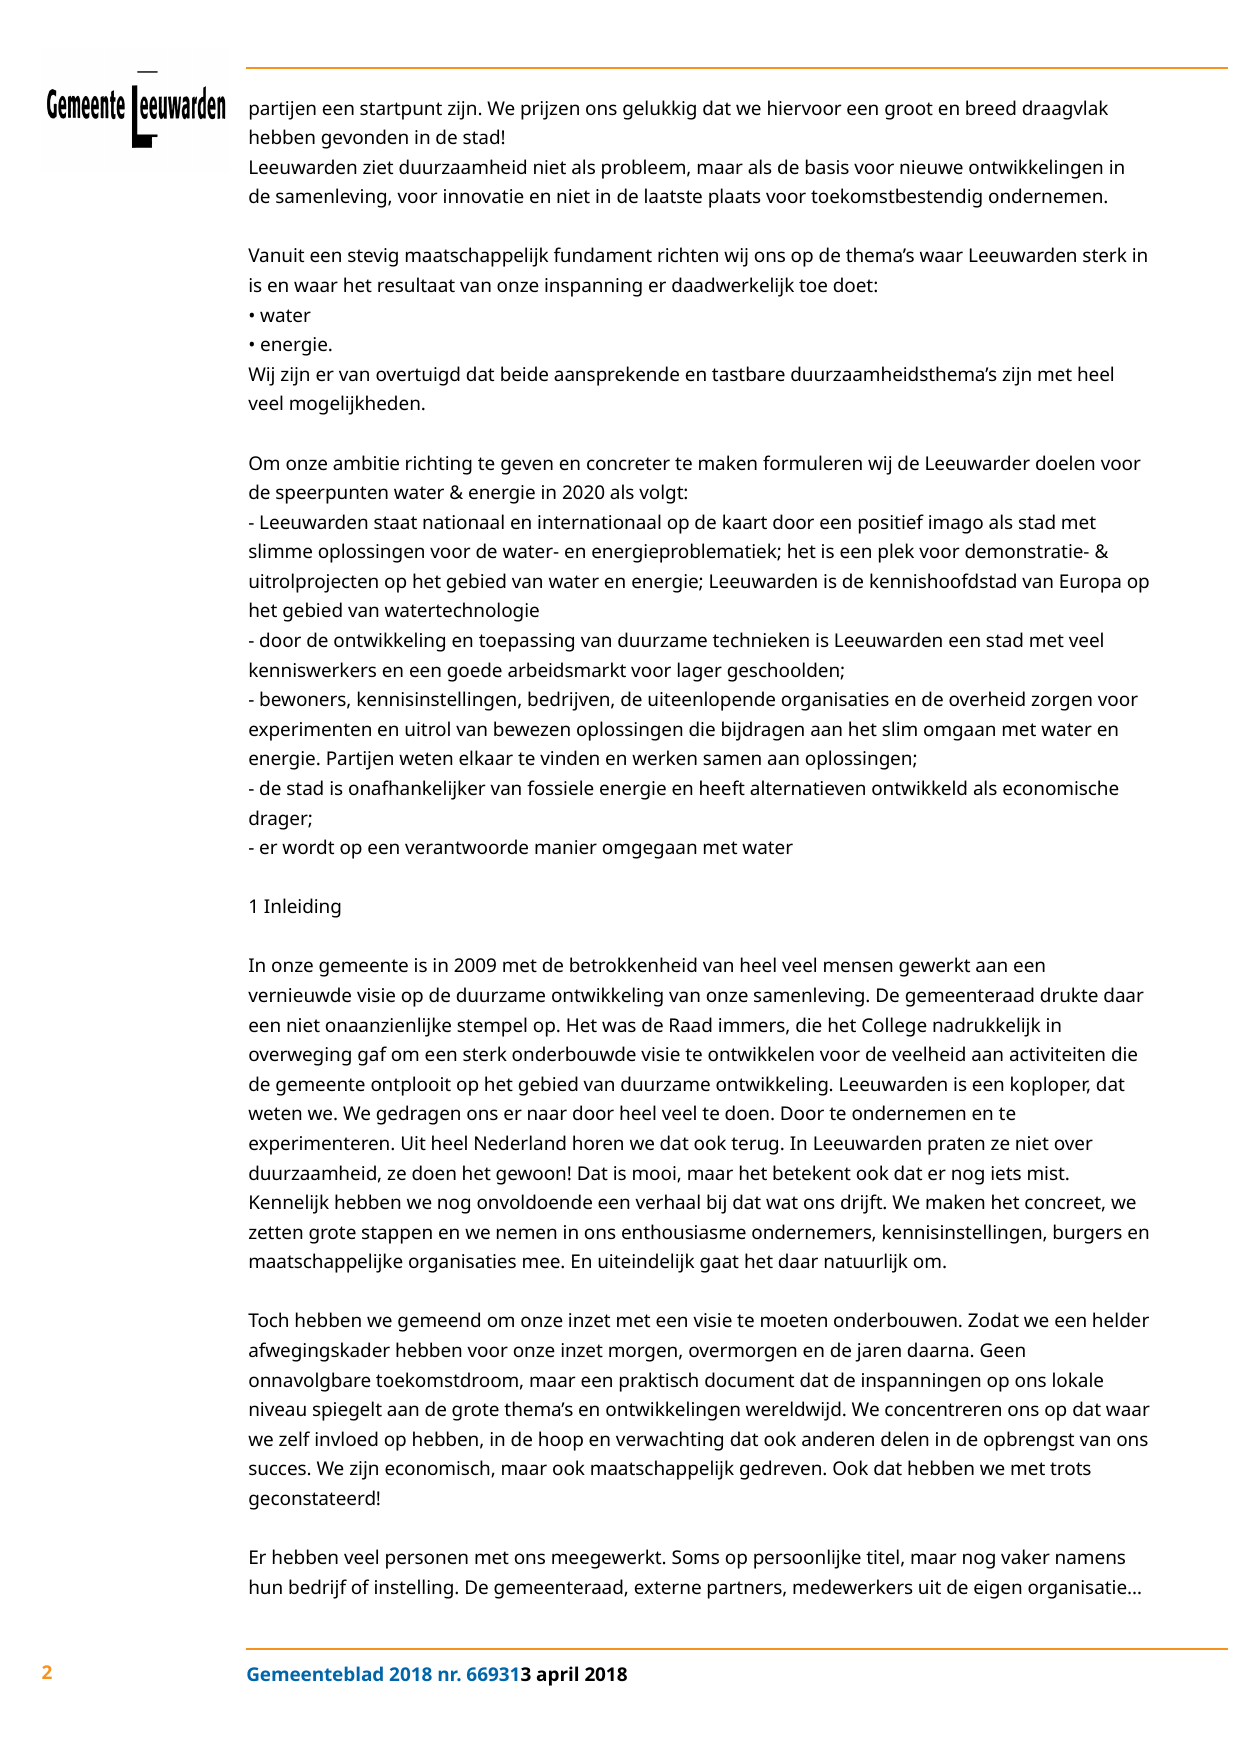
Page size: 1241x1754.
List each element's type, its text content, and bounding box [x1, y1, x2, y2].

text - er wordt op een verantwoorde manier omgegaan met water [248, 834, 1152, 860]
text Wij zijn er van overtuigd dat beide aansprekende en tastbare duurzaamheidsthema’s zijn met heel veel mogelijkheden. [248, 361, 1152, 416]
text - Leeuwarden staat nationaal en internationaal op de kaart door een positief imago als stad met slimme oplossingen voor de water- en energieproblematiek; het is een plek voor demonstratie- & uitrolprojecten op het gebied van water en energie; Leeuwarden is de kennishoofdstad van Europa op het gebied van watertechnologie [248, 509, 1152, 623]
text • water [248, 302, 1152, 328]
text Er hebben veel personen met ons meegewerkt. Soms op persoonlijke titel, maar nog vaker namens hun bedrijf of instelling. De gemeenteraad, externe partners, medewerkers uit de eigen organisatie… [248, 1544, 1152, 1600]
text partijen een startpunt zijn. We prijzen ons gelukkig dat we hiervoor een groot en breed draagvlak hebben gevonden in de stad! [248, 95, 1152, 150]
text • energie. [248, 331, 1152, 357]
picture [41, 47, 231, 172]
text Vanuit een stevig maatschappelijk fundament richten wij ons op de thema’s waar Leeuwarden sterk in is en waar het resultaat van onze inspanning er daadwerkelijk toe doet: [248, 243, 1152, 298]
text Leeuwarden ziet duurzaamheid niet als probleem, maar als de basis voor nieuwe ontwikkelingen in de samenleving, voor innovatie en niet in de laatste plaats voor toekomstbestendig ondernemen. [248, 154, 1152, 209]
text Om onze ambitie richting te geven en concreter te maken formuleren wij de Leeuwarder doelen voor de speerpunten water & energie in 2020 als volgt: [248, 450, 1152, 505]
text In onze gemeente is in 2009 met de betrokkenheid van heel veel mensen gewerkt aan een vernieuwde visie op de duurzame ontwikkeling van onze samenleving. De gemeenteraad drukte daar een niet onaanzienlijke stempel op. Het was de Raad immers, die het College nadrukkelijk in overweging gaf om een sterk onderbouwde visie te ontwikkelen voor de veelheid aan activiteiten die de gemeente ontplooit op het gebied van duurzame ontwikkeling. Leeuwarden is een koploper, dat weten we. We gedragen ons er naar door heel veel te doen. Door te ondernemen en te experimenteren. Uit heel Nederland horen we dat ook terug. In Leeuwarden praten ze niet over duurzaamheid, ze doen het gewoon! Dat is mooi, maar het betekent ook dat er nog iets mist. Kennelijk hebben we nog onvoldoende een verhaal bij dat wat ons drijft. We maken het concreet, we zetten grote stappen en we nemen in ons enthousiasme ondernemers, kennisinstellingen, burgers en maatschappelijke organisaties mee. En uiteindelijk gaat het daar natuurlijk om. [248, 953, 1152, 1274]
text - de stad is onafhankelijker van fossiele energie en heeft alternatieven ontwikkeld als economische drager; [248, 775, 1152, 831]
text 1 Inleiding [248, 893, 1152, 919]
text Toch hebben we gemeend om onze inzet met een visie te moeten onderbouwen. Zodat we een helder afwegingskader hebben voor onze inzet morgen, overmorgen en de jaren daarna. Geen onnavolgbare toekomstdroom, maar een praktisch document dat de inspanningen op ons lokale niveau spiegelt aan de grote thema’s en ontwikkelingen wereldwijd. We concentreren ons op dat waar we zelf invloed op hebben, in de hoop en verwachting dat ook anderen delen in de opbrengst van ons succes. We zijn economisch, maar ook maatschappelijk gedreven. Ook dat hebben we met trots geconstateerd! [248, 1308, 1152, 1511]
text - bewoners, kennisinstellingen, bedrijven, de uiteenlopende organisaties en de overheid zorgen voor experimenten en uitrol van bewezen oplossingen die bijdragen aan het slim omgaan met water en energie. Partijen weten elkaar te vinden en werken samen aan oplossingen; [248, 686, 1152, 771]
text - door de ontwikkeling en toepassing van duurzame technieken is Leeuwarden een stad met veel kenniswerkers en een goede arbeidsmarkt voor lager geschoolden; [248, 627, 1152, 683]
